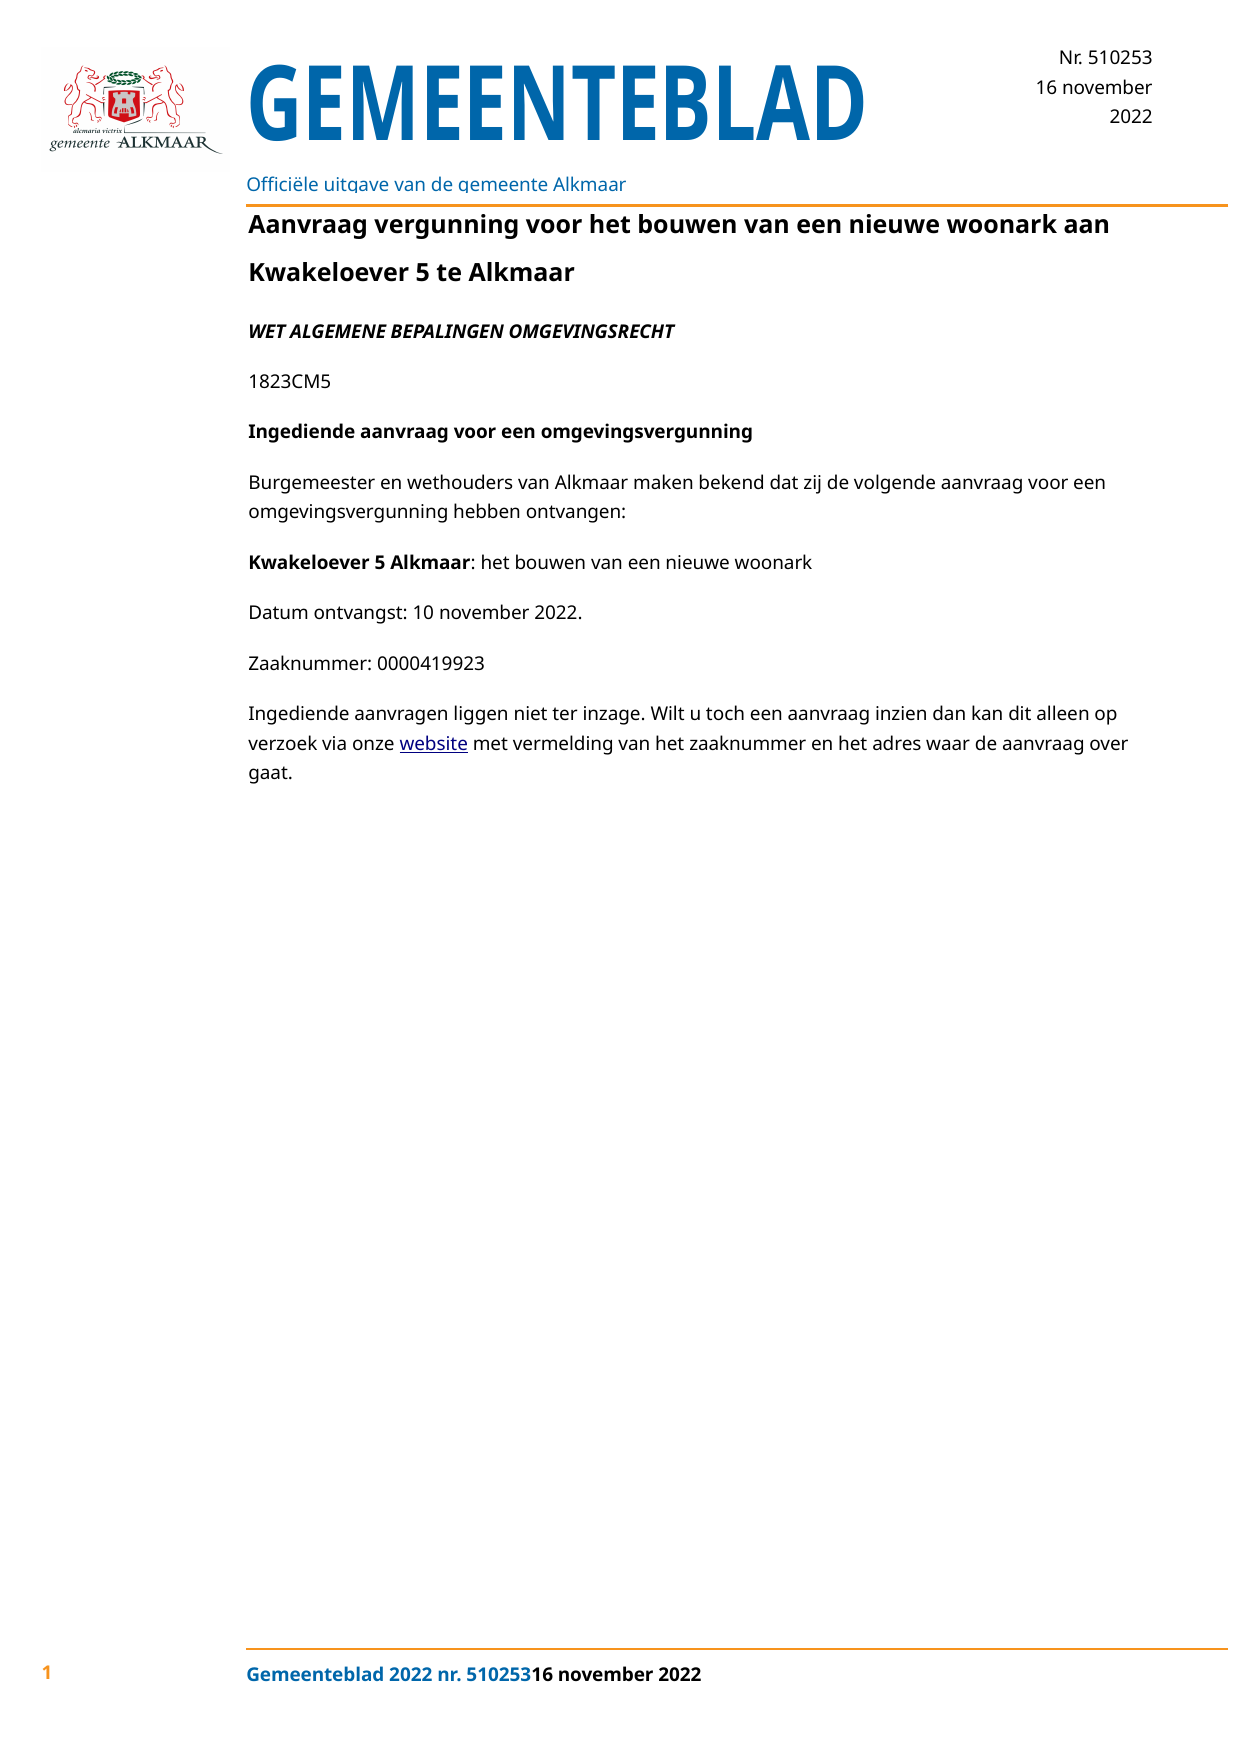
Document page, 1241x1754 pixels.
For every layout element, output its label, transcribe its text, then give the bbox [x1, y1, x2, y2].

text Burgemeester en wethouders van Alkmaar maken bekend dat zij de volgende aanvraag voor een omgevingsvergunning hebben ontvangen: [248, 469, 1152, 524]
picture [41, 47, 231, 172]
text Aanvraag vergunning voor het bouwen van een nieuwe woonark aan Kwakeloever 5 te Alkmaar [248, 207, 1152, 288]
text Datum ontvangst: 10 november 2022. [248, 599, 1152, 625]
text Ingediende aanvraag voor een omgevingsvergunning [248, 419, 1152, 444]
text Ingediende aanvragen liggen niet ter inzage. Wilt u toch een aanvraag inzien dan kan dit alleen op verzoek via onze website met vermelding van het zaaknummer en het adres waar de aanvraag over gaat. [248, 700, 1152, 785]
text WET ALGEMENE BEPALINGEN OMGEVINGSRECHT [248, 318, 1152, 344]
text Zaaknummer: 0000419923 [248, 650, 1152, 676]
text Kwakeloever 5 Alkmaar: het bouwen van een nieuwe woonark [248, 549, 1152, 575]
text 1823CM5 [248, 368, 1152, 394]
